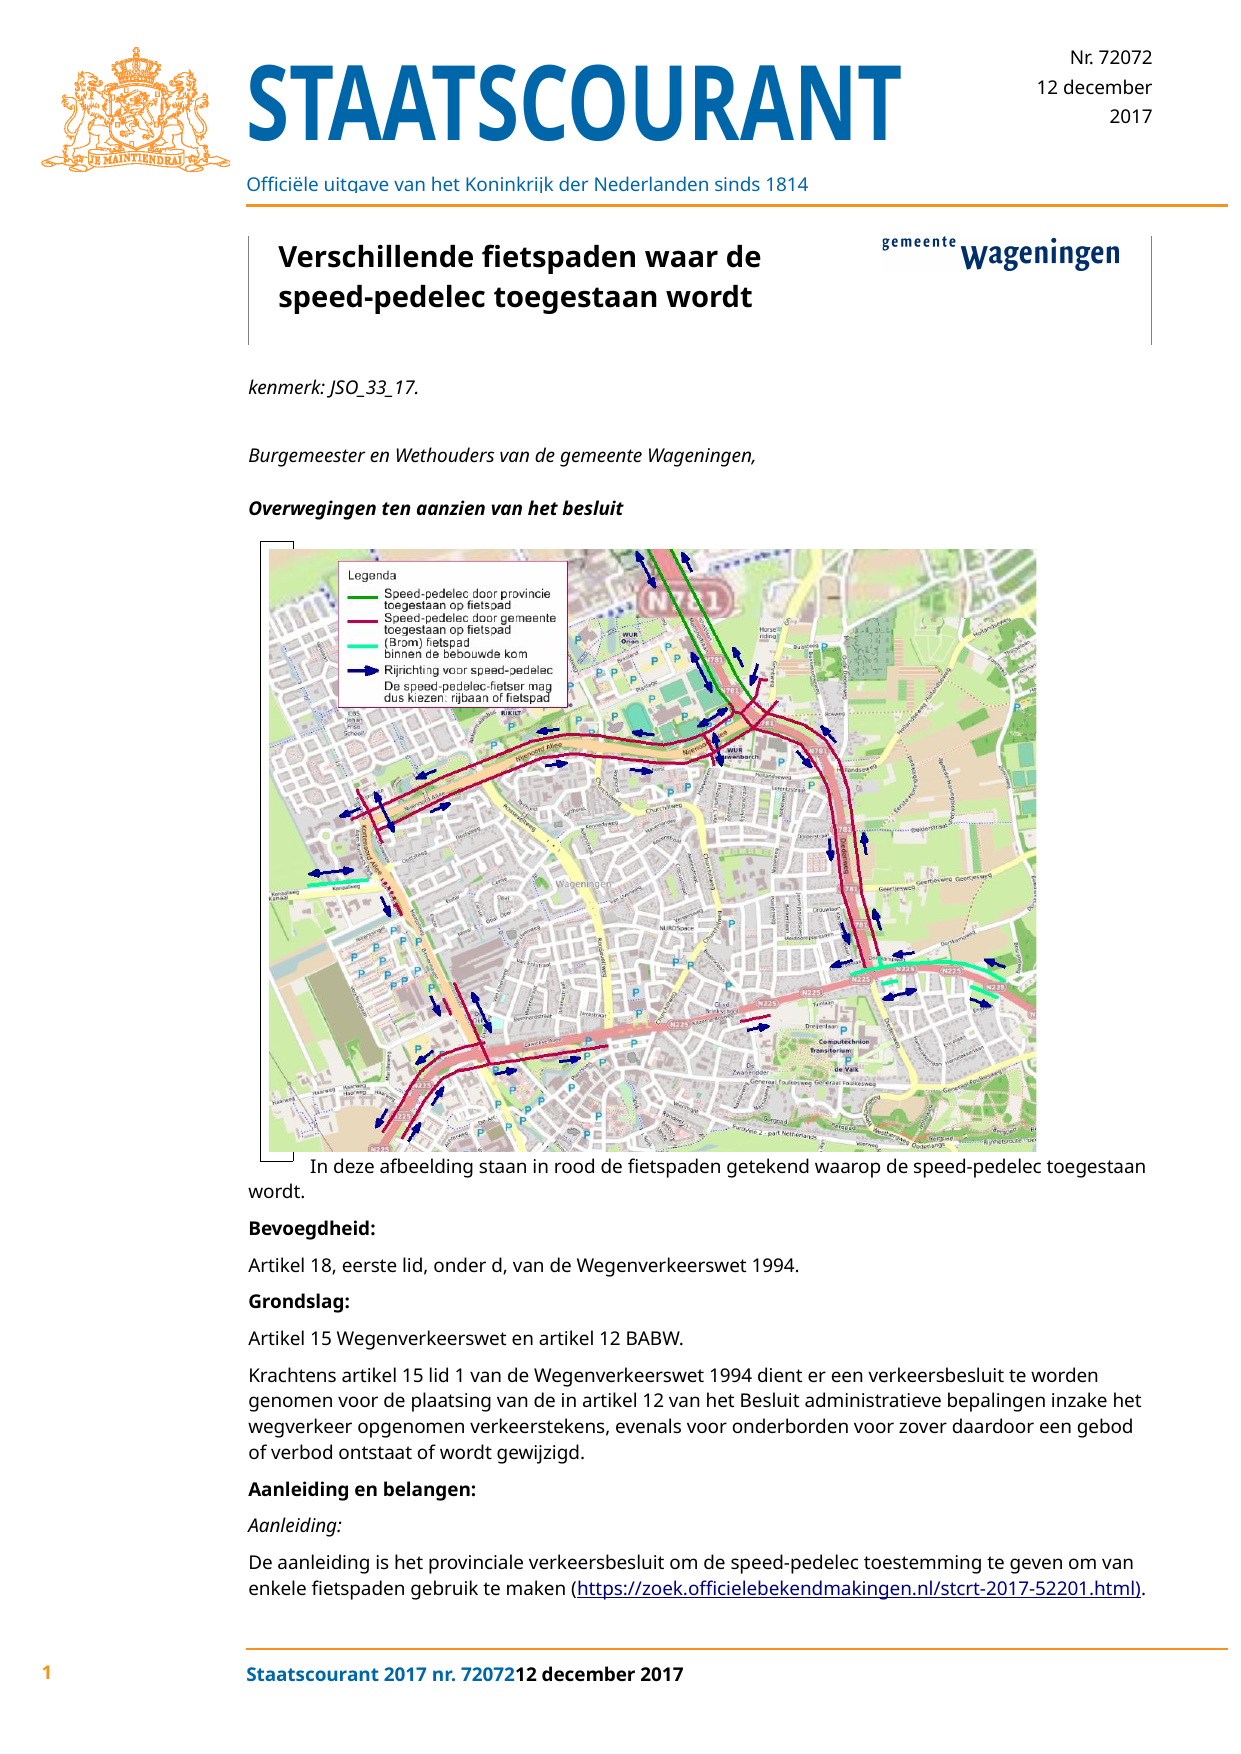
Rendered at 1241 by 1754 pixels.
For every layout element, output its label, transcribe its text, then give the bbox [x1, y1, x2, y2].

table_header Verschillende fietspaden waar de speed-pedelec toegestaan wordt [249, 236, 850, 345]
text Krachtens artikel 15 lid 1 van de Wegenverkeerswet 1994 dient er een verkeersbesluit te worden genomen voor de plaatsing van de in artikel 12 van het Besluit administratieve bepalingen inzake het wegverkeer opgenomen verkeerstekens, evenals voor onderborden voor zover daardoor een gebod of verbod ontstaat of wordt gewijzigd. [248, 1362, 1152, 1465]
text Bevoegdheid: [248, 1215, 1152, 1241]
text Artikel 18, eerste lid, onder d, van de Wegenverkeerswet 1994. [248, 1252, 1152, 1278]
text In deze afbeelding staan in rood de fietspaden getekend waarop de speed-pedelec toegestaan wordt. [248, 529, 1152, 1204]
text Grondslag: [248, 1288, 1152, 1314]
text Aanleiding: [248, 1512, 1152, 1538]
text De aanleiding is het provinciale verkeersbesluit om de speed-pedelec toestemming te geven om van enkele fietspaden gebruik te maken (https://zoek.officielebekendmakingen.nl/stcrt-2017-52201.html). [248, 1549, 1152, 1601]
text Burgemeester en Wethouders van de gemeente Wageningen, [248, 442, 1152, 468]
text Aanleiding en belangen: [248, 1476, 1152, 1501]
text kenmerk: JSO_33_17. [248, 374, 1152, 400]
picture [268, 549, 1037, 1152]
text Overwegingen ten aanzien van het besluit [248, 495, 1152, 521]
picture [882, 236, 1119, 271]
picture [41, 47, 231, 172]
table_header [850, 236, 1151, 345]
text Artikel 15 Wegenverkeerswet en artikel 12 BABW. [248, 1325, 1152, 1351]
